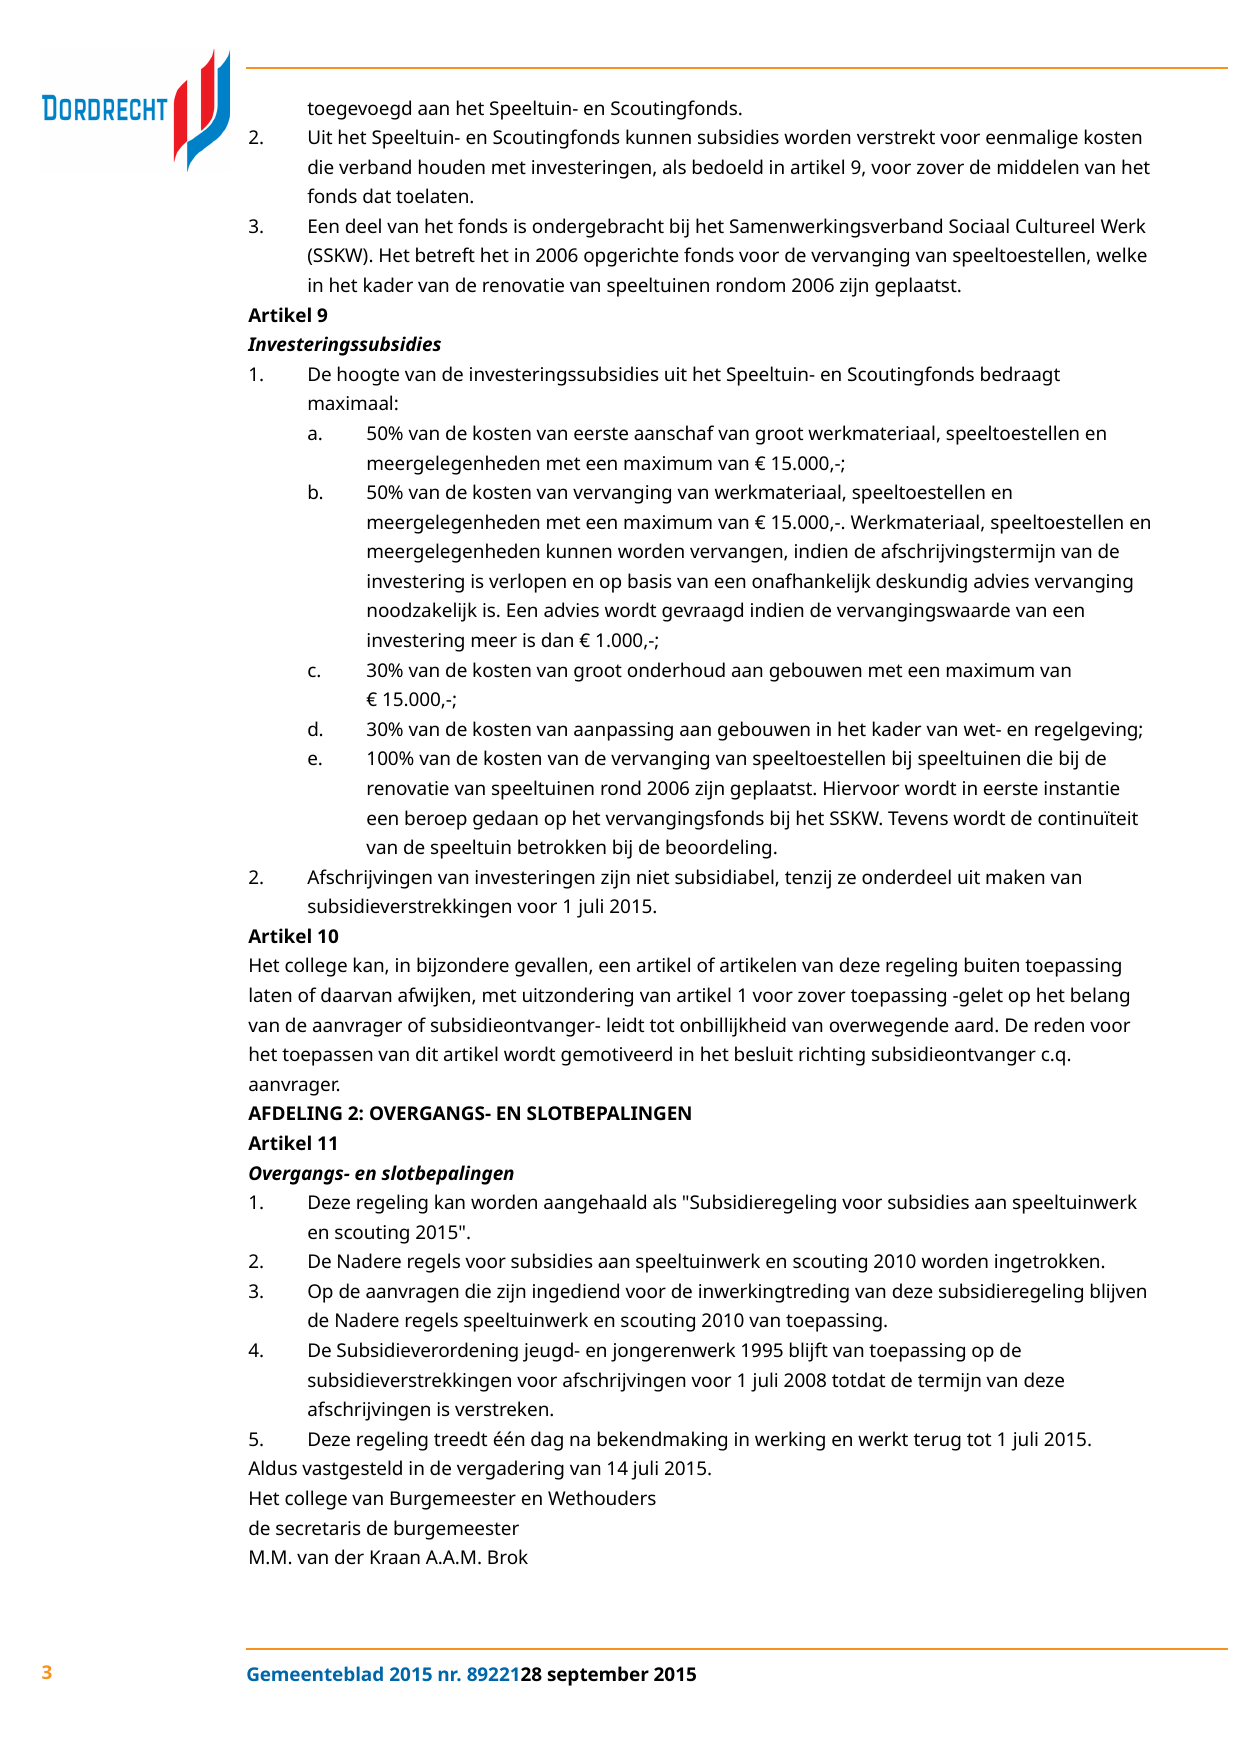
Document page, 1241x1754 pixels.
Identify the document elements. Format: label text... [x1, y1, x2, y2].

list 50% van de kosten van eerste aanschaf van groot werkmateriaal, speeltoestellen en meergelegenheden met een maximum van € 15.000,-; [307, 420, 1152, 476]
text Overgangs- en slotbepalingen [248, 1160, 1152, 1186]
list Uit het Speeltuin- en Scoutingfonds kunnen subsidies worden verstrekt voor eenmalige kosten die verband houden met investeringen, als bedoeld in artikel 9, voor zover de middelen van het fonds dat toelaten. [248, 124, 1152, 209]
list De hoogte van de investeringssubsidies uit het Speeltuin- en Scoutingfonds bedraagt maximaal: [248, 361, 1152, 416]
text M.M. van der Kraan A.A.M. Brok [248, 1544, 1152, 1570]
text AFDELING 2: OVERGANGS- EN SLOTBEPALINGEN [248, 1101, 1152, 1126]
list De Subsidieverordening jeugd- en jongerenwerk 1995 blijft van toepassing op de subsidieverstrekkingen voor afschrijvingen voor 1 juli 2008 totdat de termijn van deze afschrijvingen is verstreken. [248, 1337, 1152, 1422]
list 100% van de kosten van de vervanging van speeltoestellen bij speeltuinen die bij de renovatie van speeltuinen rond 2006 zijn geplaatst. Hiervoor wordt in eerste instantie een beroep gedaan op het vervangingsfonds bij het SSKW. Tevens wordt de continuïteit van de speeltuin betrokken bij de beoordeling. [307, 746, 1152, 860]
list toegevoegd aan het Speeltuin- en Scoutingfonds. [248, 95, 1152, 121]
text Aldus vastgesteld in de vergadering van 14 juli 2015. [248, 1456, 1152, 1481]
list Op de aanvragen die zijn ingediend voor de inwerkingtreding van deze subsidieregeling blijven de Nadere regels speeltuinwerk en scouting 2010 van toepassing. [248, 1278, 1152, 1333]
text Artikel 11 [248, 1130, 1152, 1156]
list Een deel van het fonds is ondergebracht bij het Samenwerkingsverband Sociaal Cultureel Werk (SSKW). Het betreft het in 2006 opgerichte fonds voor de vervanging van speeltoestellen, welke in het kader van de renovatie van speeltuinen rondom 2006 zijn geplaatst. [248, 213, 1152, 298]
list Deze regeling treedt één dag na bekendmaking in werking en werkt terug tot 1 juli 2015. [248, 1426, 1152, 1452]
list Deze regeling kan worden aangehaald als "Subsidieregeling voor subsidies aan speeltuinwerk en scouting 2015". [248, 1189, 1152, 1245]
text Artikel 9 [248, 302, 1152, 328]
text Het college kan, in bijzondere gevallen, een artikel of artikelen van deze regeling buiten toepassing laten of daarvan afwijken, met uitzondering van artikel 1 voor zover toepassing -gelet op het belang van de aanvrager of subsidieontvanger- leidt tot onbillijkheid van overwegende aard. De reden voor het toepassen van dit artikel wordt gemotiveerd in het besluit richting subsidieontvanger c.q. aanvrager. [248, 953, 1152, 1097]
text Artikel 10 [248, 923, 1152, 949]
text Investeringssubsidies [248, 331, 1152, 357]
list Afschrijvingen van investeringen zijn niet subsidiabel, tenzij ze onderdeel uit maken van subsidieverstrekkingen voor 1 juli 2015. [248, 864, 1152, 919]
text Het college van Burgemeester en Wethouders [248, 1485, 1152, 1511]
list 30% van de kosten van groot onderhoud aan gebouwen met een maximum van € 15.000,-; [307, 657, 1152, 712]
list 50% van de kosten van vervanging van werkmateriaal, speeltoestellen en meergelegenheden met een maximum van € 15.000,-. Werkmateriaal, speeltoestellen en meergelegenheden kunnen worden vervangen, indien de afschrijvingstermijn van de investering is verlopen en op basis van een onafhankelijk deskundig advies vervanging noodzakelijk is. Een advies wordt gevraagd indien de vervangingswaarde van een investering meer is dan € 1.000,-; [307, 479, 1152, 653]
picture [41, 47, 231, 172]
list De Nadere regels voor subsidies aan speeltuinwerk en scouting 2010 worden ingetrokken. [248, 1248, 1152, 1274]
text de secretaris de burgemeester [248, 1515, 1152, 1541]
list 30% van de kosten van aanpassing aan gebouwen in het kader van wet- en regelgeving; [307, 716, 1152, 742]
